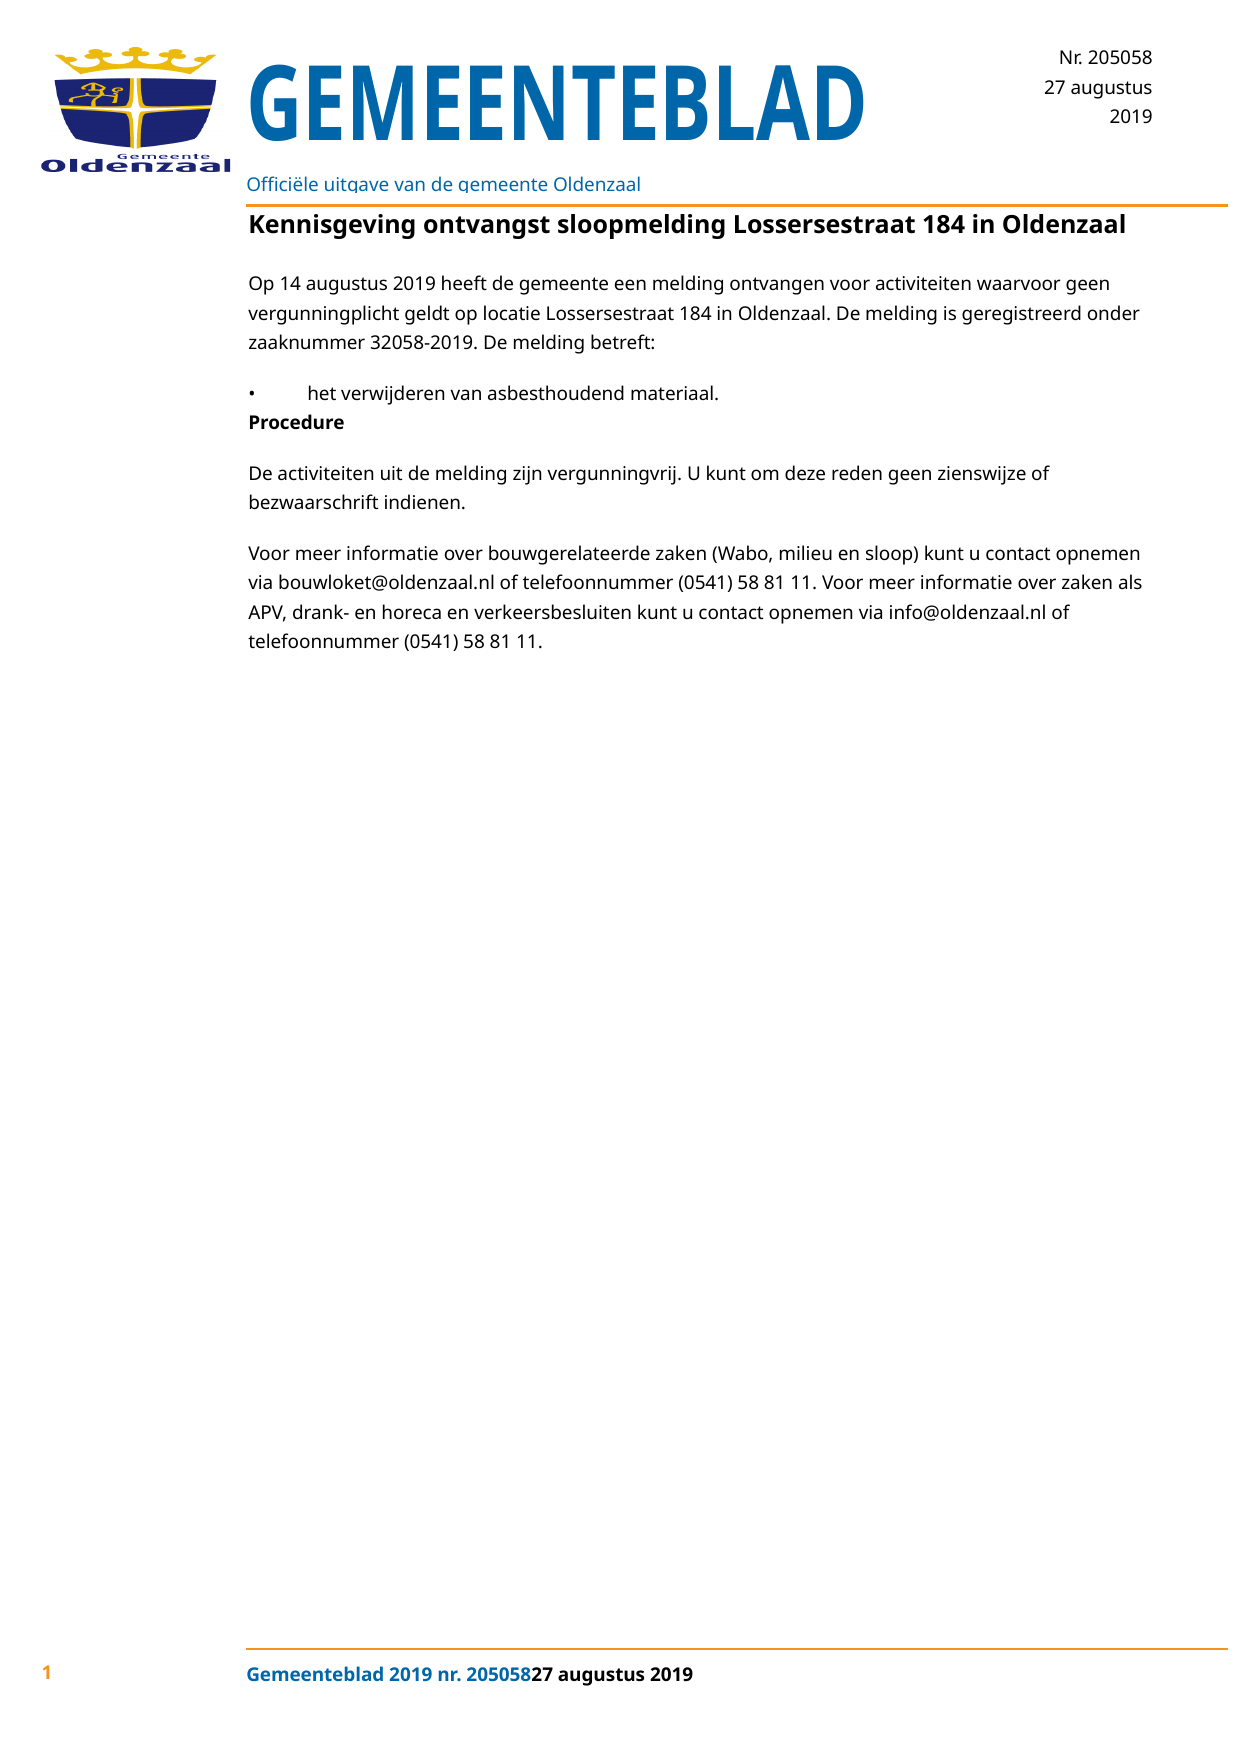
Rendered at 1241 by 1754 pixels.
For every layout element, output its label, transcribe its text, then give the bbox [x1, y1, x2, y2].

text Voor meer informatie over bouwgerelateerde zaken (Wabo, milieu en sloop) kunt u contact opnemen via bouwloket@oldenzaal.nl of telefoonnummer (0541) 58 81 11. Voor meer informatie over zaken als APV, drank- en horeca en verkeersbesluiten kunt u contact opnemen via info@oldenzaal.nl of telefoonnummer (0541) 58 81 11. [248, 540, 1152, 654]
text Procedure [248, 409, 1152, 435]
list het verwijderen van asbesthoudend materiaal. [248, 380, 1152, 406]
text Op 14 augustus 2019 heeft de gemeente een melding ontvangen voor activiteiten waarvoor geen vergunningplicht geldt op locatie Lossersestraat 184 in Oldenzaal. De melding is geregistreerd onder zaaknummer 32058-2019. De melding betreft: [248, 270, 1152, 355]
text Kennisgeving ontvangst sloopmelding Lossersestraat 184 in Oldenzaal [248, 207, 1152, 241]
text De activiteiten uit de melding zijn vergunningvrij. U kunt om deze reden geen zienswijze of bezwaarschrift indienen. [248, 460, 1152, 515]
picture [41, 47, 231, 172]
